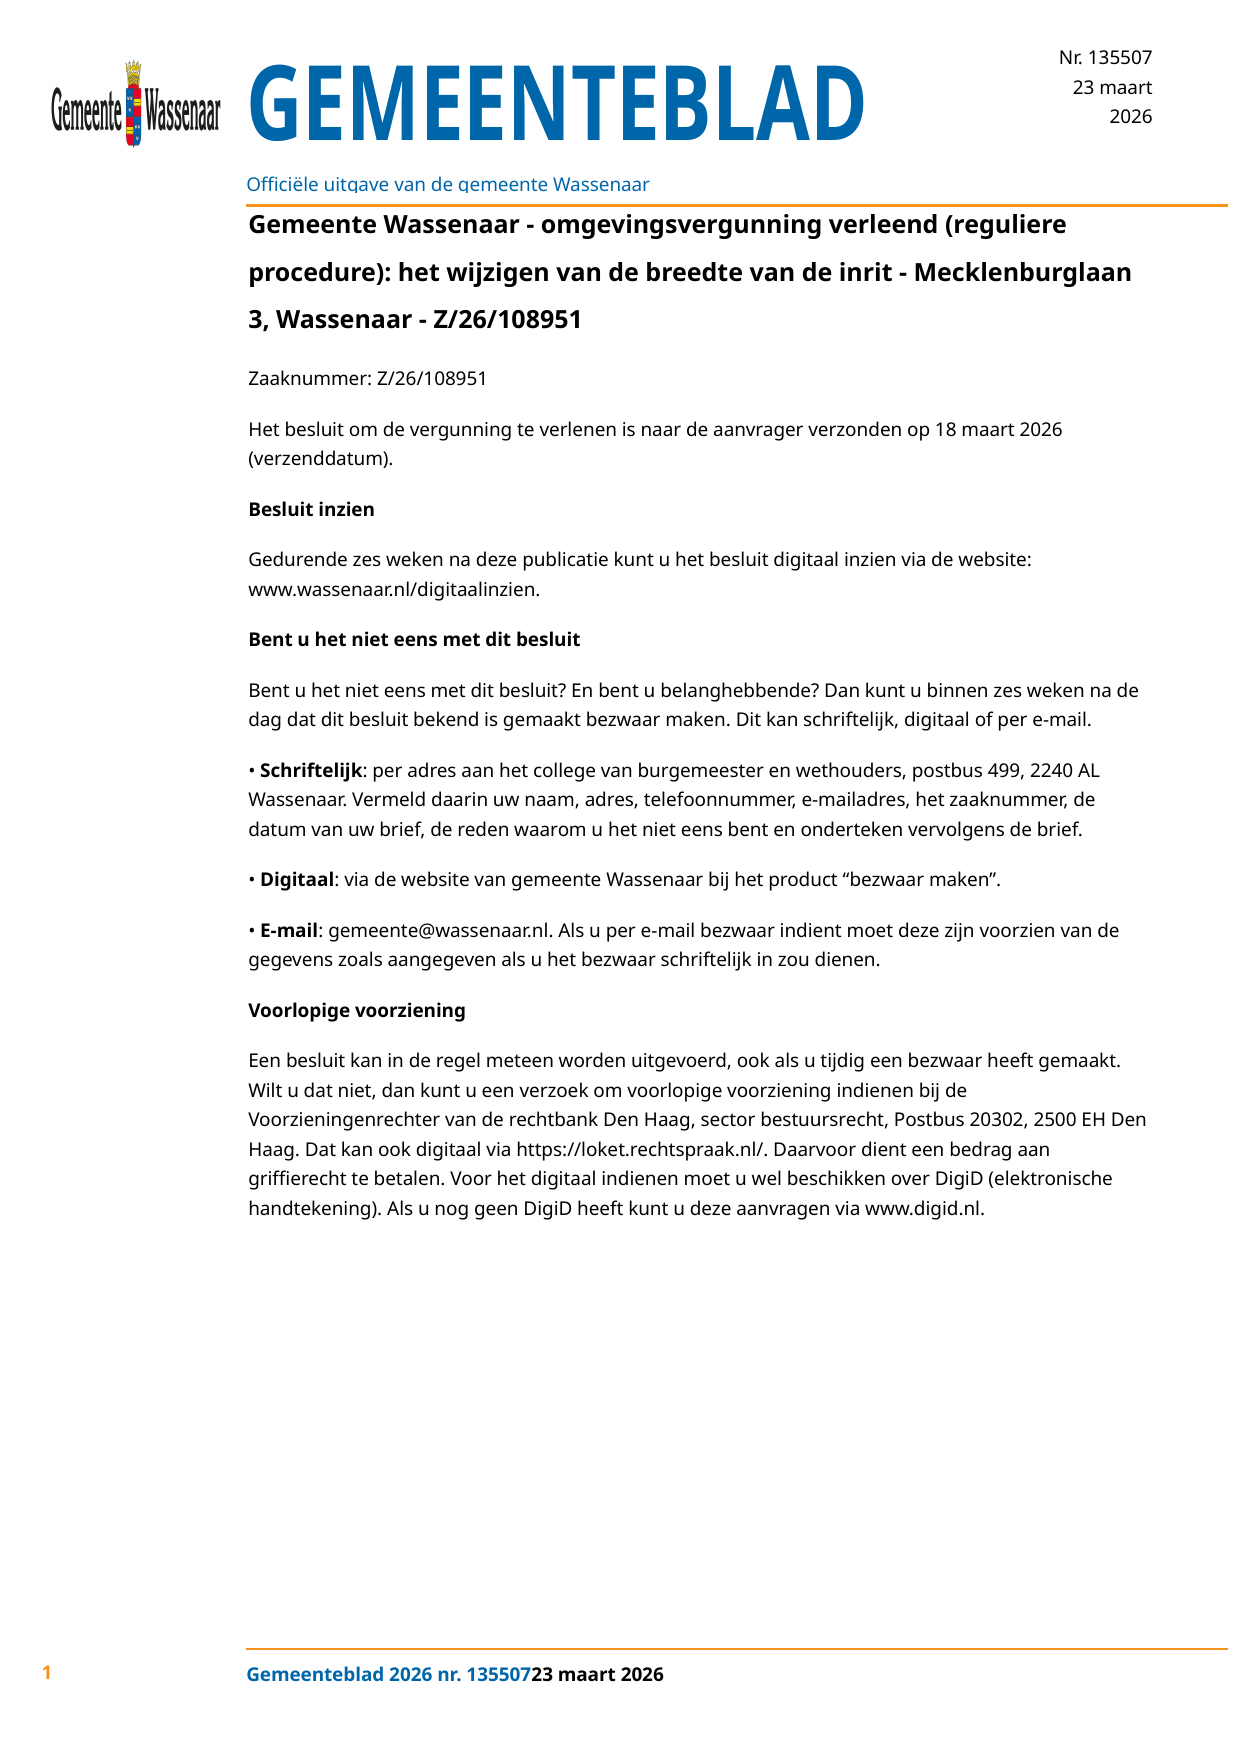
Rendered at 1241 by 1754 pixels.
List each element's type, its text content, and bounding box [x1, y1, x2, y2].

text Voorlopige voorziening [248, 997, 1152, 1022]
text Zaaknummer: Z/26/108951 [248, 366, 1152, 391]
text Bent u het niet eens met dit besluit? En bent u belanghebbende? Dan kunt u binnen zes weken na de dag dat dit besluit bekend is gemaakt bezwaar maken. Dit kan schriftelijk, digitaal of per e-mail. [248, 677, 1152, 732]
picture [41, 47, 231, 172]
text • Schriftelijk: per adres aan het college van burgemeester en wethouders, postbus 499, 2240 AL Wassenaar. Vermeld daarin uw naam, adres, telefoonnummer, e-mailadres, het zaaknummer, de datum van uw brief, de reden waarom u het niet eens bent en onderteken vervolgens de brief. [248, 757, 1152, 842]
text Gedurende zes weken na deze publicatie kunt u het besluit digitaal inzien via de website: www.wassenaar.nl/digitaalinzien. [248, 546, 1152, 602]
text • E-mail: gemeente@wassenaar.nl. Als u per e-mail bezwaar indient moet deze zijn voorzien van de gegevens zoals aangegeven als u het bezwaar schriftelijk in zou dienen. [248, 917, 1152, 972]
text • Digitaal: via de website van gemeente Wassenaar bij het product “bezwaar maken”. [248, 866, 1152, 892]
text Gemeente Wassenaar - omgevingsvergunning verleend (reguliere procedure): het wijzigen van de breedte van de inrit - Mecklenburglaan 3, Wassenaar - Z/26/108951 [248, 207, 1152, 336]
text Het besluit om de vergunning te verlenen is naar de aanvrager verzonden op 18 maart 2026 (verzenddatum). [248, 416, 1152, 471]
text Bent u het niet eens met dit besluit [248, 626, 1152, 652]
text Besluit inzien [248, 496, 1152, 522]
text Een besluit kan in de regel meteen worden uitgevoerd, ook als u tijdig een bezwaar heeft gemaakt. Wilt u dat niet, dan kunt u een verzoek om voorlopige voorziening indienen bij de Voorzieningenrechter van de rechtbank Den Haag, sector bestuursrecht, Postbus 20302, 2500 EH Den Haag. Dat kan ook digitaal via https://loket.rechtspraak.nl/. Daarvoor dient een bedrag aan griffierecht te betalen. Voor het digitaal indienen moet u wel beschikken over DigiD (elektronische handtekening). Als u nog geen DigiD heeft kunt u deze aanvragen via www.digid.nl. [248, 1047, 1152, 1221]
